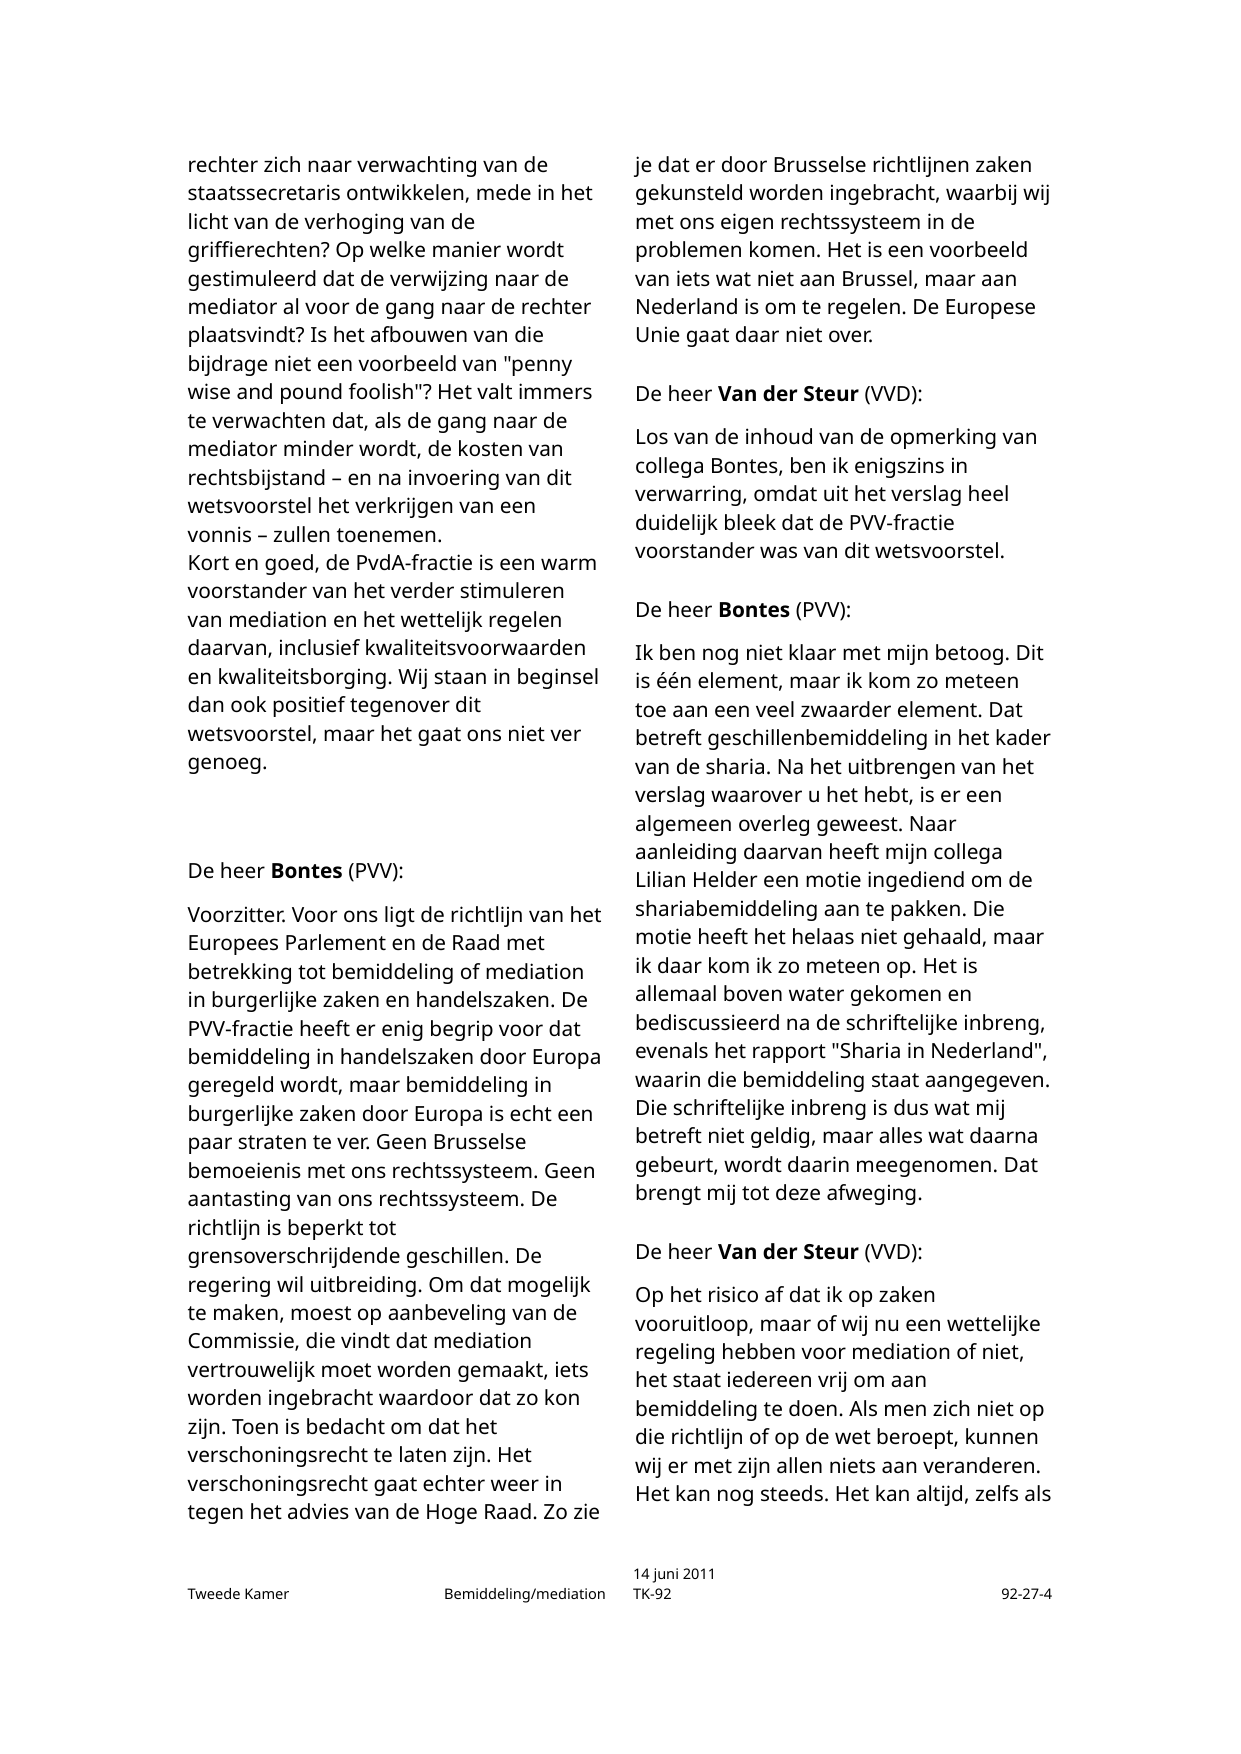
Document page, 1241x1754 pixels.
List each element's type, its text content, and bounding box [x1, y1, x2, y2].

text Voorzitter. Voor ons ligt de richtlijn van het Europees Parlement en de Raad met betrekking tot bemiddeling of mediation in burgerlijke zaken en handelszaken. De PVV-fractie heeft er enig begrip voor dat bemiddeling in handelszaken door Europa geregeld wordt, maar bemiddeling in burgerlijke zaken door Europa is echt een paar straten te ver. Geen Brusselse bemoeienis met ons rechtssysteem. Geen aantasting van ons rechtssysteem. De richtlijn is beperkt tot grensoverschrijdende geschillen. De regering wil uitbreiding. Om dat mogelijk te maken, moest op aanbeveling van de Commissie, die vindt dat mediation vertrouwelijk moet worden gemaakt, iets worden ingebracht waardoor dat zo kon zijn. Toen is bedacht om dat het verschoningsrecht te laten zijn. Het verschoningsrecht gaat echter weer in tegen het advies van de Hoge Raad. Zo zie [187, 900, 605, 1526]
text Op het risico af dat ik op zaken vooruitloop, maar of wij nu een wettelijke regeling hebben voor mediation of niet, het staat iedereen vrij om aan bemiddeling te doen. Als men zich niet op die richtlijn of op de wet beroept, kunnen wij er met zijn allen niets aan veranderen. Het kan nog steeds. Het kan altijd, zelfs als [635, 1280, 1053, 1508]
text De heer Van der Steur (VVD): [635, 1237, 1053, 1265]
text  [187, 806, 605, 834]
text Kort en goed, de PvdA-fractie is een warm voorstander van het verder stimuleren van mediation en het wettelijk regelen daarvan, inclusief kwaliteitsvoorwaarden en kwaliteitsborging. Wij staan in beginsel dan ook positief tegenover dit wetsvoorstel, maar het gaat ons niet ver genoeg. [187, 548, 605, 776]
text De heer Bontes (PVV): [187, 857, 605, 885]
text rechter zich naar verwachting van de staatssecretaris ontwikkelen, mede in het licht van de verhoging van de griffierechten? Op welke manier wordt gestimuleerd dat de verwijzing naar de mediator al voor de gang naar de rechter plaatsvindt? Is het afbouwen van die bijdrage niet een voorbeeld van "penny wise and pound foolish"? Het valt immers te verwachten dat, als de gang naar de mediator minder wordt, de kosten van rechtsbijstand – en na invoering van dit wetsvoorstel het verkrijgen van een vonnis – zullen toenemen. [187, 150, 605, 548]
text je dat er door Brusselse richtlijnen zaken gekunsteld worden ingebracht, waarbij wij met ons eigen rechtssysteem in de problemen komen. Het is een voorbeeld van iets wat niet aan Brussel, maar aan Nederland is om te regelen. De Europese Unie gaat daar niet over. [635, 150, 1053, 349]
text De heer Van der Steur (VVD): [635, 379, 1053, 407]
text Los van de inhoud van de opmerking van collega Bontes, ben ik enigszins in verwarring, omdat uit het verslag heel duidelijk bleek dat de PVV-fractie voorstander was van dit wetsvoorstel. [635, 422, 1053, 565]
text Ik ben nog niet klaar met mijn betoog. Dit is één element, maar ik kom zo meteen toe aan een veel zwaarder element. Dat betreft geschillenbemiddeling in het kader van de sharia. Na het uitbrengen van het verslag waarover u het hebt, is er een algemeen overleg geweest. Naar aanleiding daarvan heeft mijn collega Lilian Helder een motie ingediend om de shariabemiddeling aan te pakken. Die motie heeft het helaas niet gehaald, maar ik daar kom ik zo meteen op. Het is allemaal boven water gekomen en bediscussieerd na de schriftelijke inbreng, evenals het rapport "Sharia in Nederland", waarin die bemiddeling staat aangegeven. Die schriftelijke inbreng is dus wat mij betreft niet geldig, maar alles wat daarna gebeurt, wordt daarin meegenomen. Dat brengt mij tot deze afweging. [635, 638, 1053, 1207]
text De heer Bontes (PVV): [635, 595, 1053, 623]
